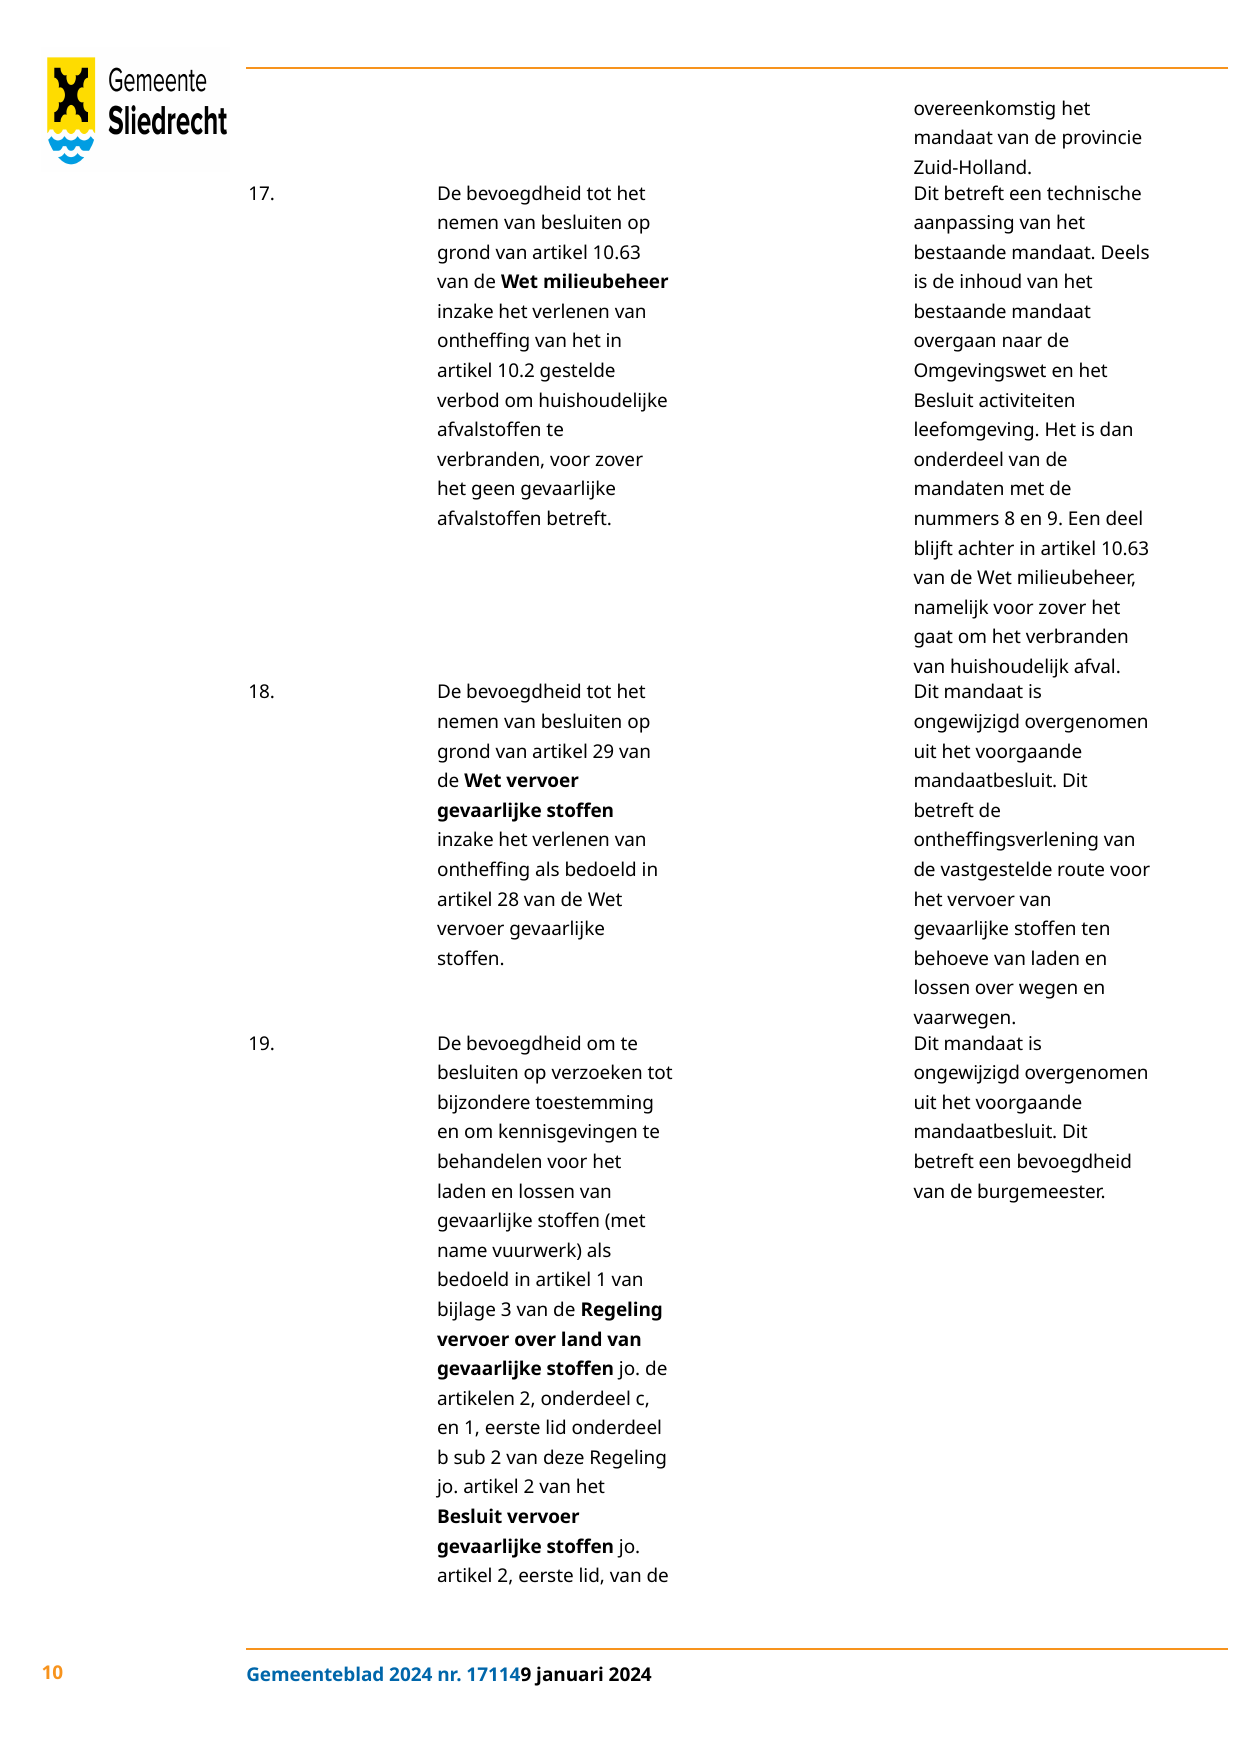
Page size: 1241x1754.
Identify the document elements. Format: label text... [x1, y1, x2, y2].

table_cell 18. [248, 679, 437, 1030]
table_cell Dit mandaat is ongewijzigd overgenomen uit het voorgaande mandaatbesluit. Dit betreft de ontheffingsverlening van de vastgestelde route voor het vervoer van gevaarlijke stoffen ten behoeve van laden en lossen over wegen en vaarwegen. [913, 679, 1152, 1030]
table_cell De bevoegdheid tot het nemen van besluiten op grond van artikel 10.63 van de Wet milieubeheer inzake het verlenen van ontheffing van het in artikel 10.2 gestelde verbod om huishoudelijke afvalstoffen te verbranden, voor zover het geen gevaarlijke afvalstoffen betreft. [437, 180, 675, 679]
table_cell De bevoegdheid tot het nemen van besluiten op grond van artikel 29 van de Wet vervoer gevaarlijke stoffen inzake het verlenen van ontheffing als bedoeld in artikel 28 van de Wet vervoer gevaarlijke stoffen. [437, 679, 675, 1030]
table_cell [675, 679, 913, 1030]
picture [41, 47, 231, 172]
table_cell Dit mandaat is ongewijzigd overgenomen uit het voorgaande mandaatbesluit. Dit betreft een bevoegdheid van de burgemeester. [913, 1030, 1152, 1588]
table_cell De bevoegdheid om te besluiten op verzoeken tot bijzondere toestemming en om kennisgevingen te behandelen voor het laden en lossen van gevaarlijke stoffen (met name vuurwerk) als bedoeld in artikel 1 van bijlage 3 van de Regeling vervoer over land van gevaarlijke stoffen jo. de artikelen 2, onderdeel c, en 1, eerste lid onderdeel b sub 2 van deze Regeling jo. artikel 2 van het Besluit vervoer gevaarlijke stoffen jo. artikel 2, eerste lid, van de [437, 1030, 675, 1588]
table_cell [437, 95, 675, 180]
table_cell [675, 180, 913, 679]
table_cell overeenkomstig het mandaat van de provincie Zuid-Holland. [913, 95, 1152, 180]
table_cell Dit betreft een technische aanpassing van het bestaande mandaat. Deels is de inhoud van het bestaande mandaat overgaan naar de Omgevingswet en het Besluit activiteiten leefomgeving. Het is dan onderdeel van de mandaten met de nummers 8 en 9. Een deel blijft achter in artikel 10.63 van de Wet milieubeheer, namelijk voor zover het gaat om het verbranden van huishoudelijk afval. [913, 180, 1152, 679]
table_cell [675, 1030, 913, 1588]
table_cell [675, 95, 913, 180]
table_cell [248, 95, 437, 180]
table_cell 19. [248, 1030, 437, 1588]
table_cell 17. [248, 180, 437, 679]
